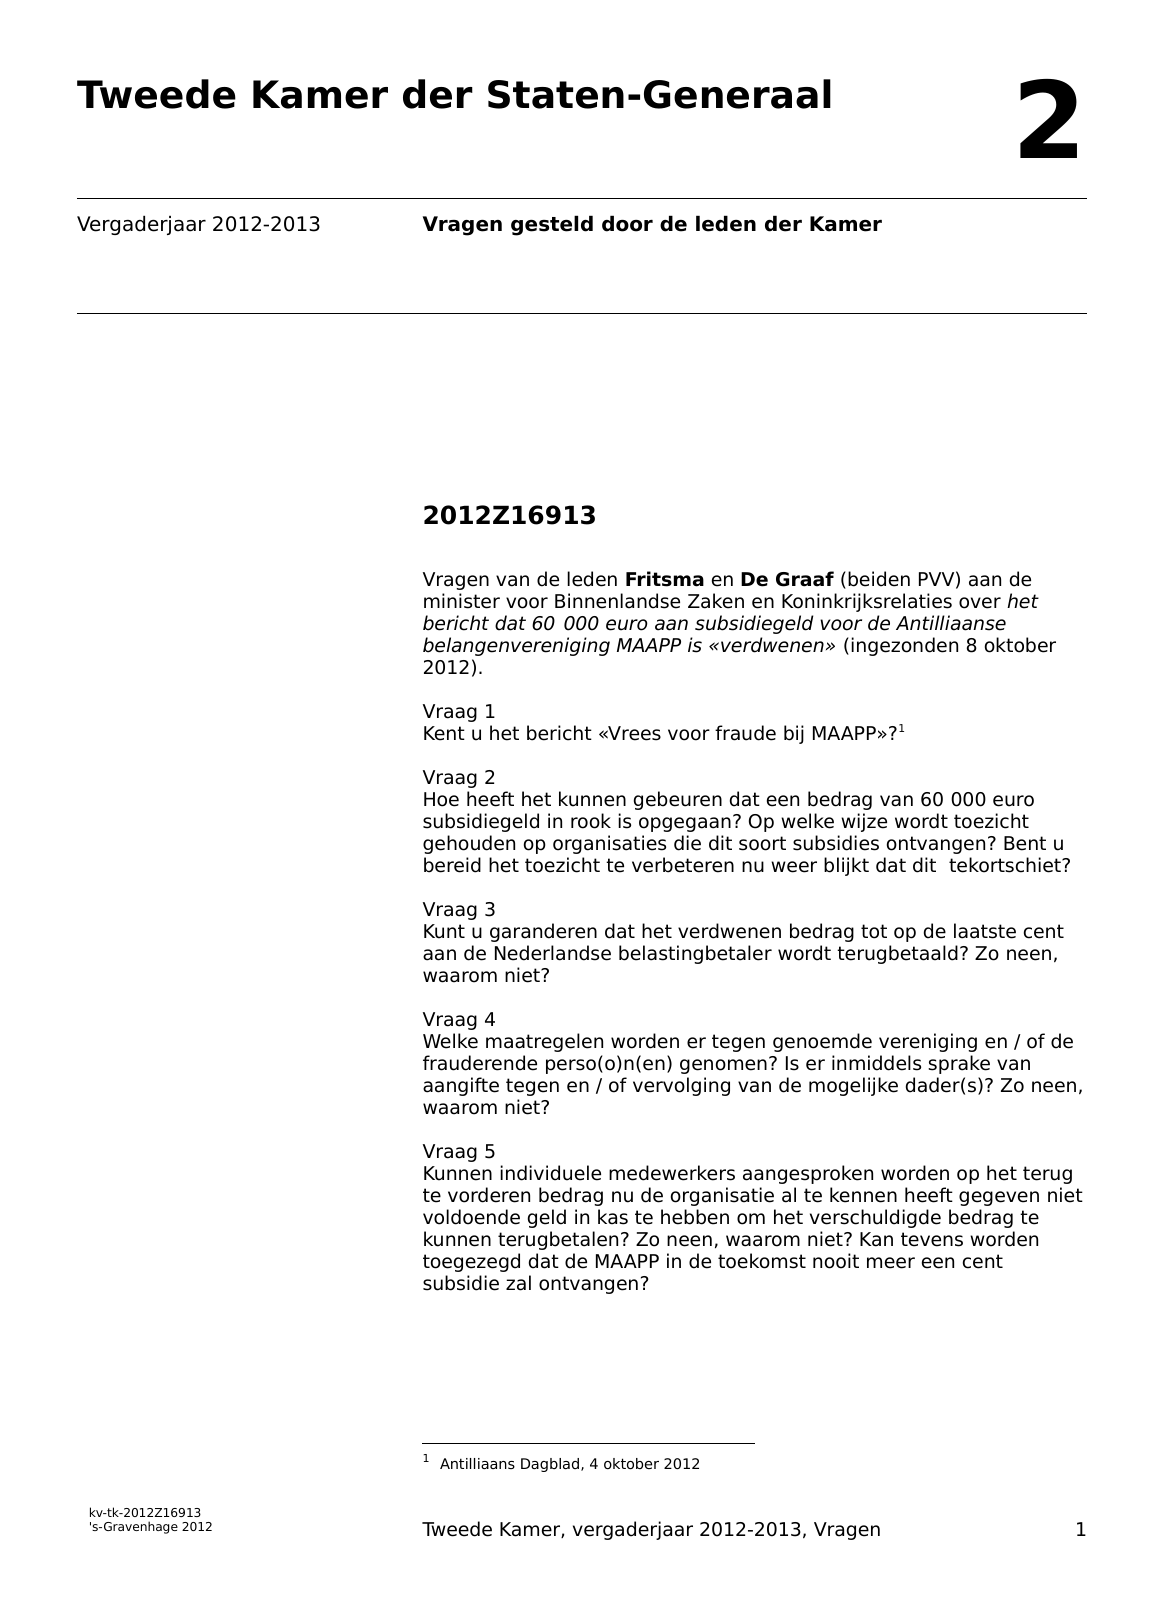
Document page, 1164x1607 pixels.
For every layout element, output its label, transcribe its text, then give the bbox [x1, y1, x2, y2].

table_cell Vergaderjaar 2012-2013 [77, 199, 422, 313]
table_header 2 [886, 59, 1087, 198]
text Kunnen individuele medewerkers aangesproken worden op het terug te vorderen bedrag nu de organisatie al te kennen heeft gegeven niet voldoende geld in kas te hebben om het verschuldigde bedrag te kunnen terugbetalen? Zo neen, waarom niet? Kan tevens worden toegezegd dat de MAAPP in de toekomst nooit meer een cent subsidie zal ontvangen? [422, 1163, 1087, 1295]
text Vraag 1 [422, 701, 1087, 723]
text 's-Gravenhage 2012 [88, 1520, 323, 1534]
table_header Tweede Kamer der Staten-Generaal [77, 59, 886, 198]
text Antilliaans Dagblad, 4 oktober 2012 [422, 1452, 1087, 1474]
text Vragen van de leden Fritsma en De Graaf (beiden PVV) aan de minister voor Binnenlandse Zaken en Koninkrijksrelaties over het bericht dat 60 000 euro aan subsidiegeld voor de Antilliaanse belangenvereniging MAAPP is «verdwenen» (ingezonden 8 oktober 2012). [422, 569, 1087, 679]
text Vraag 5 [422, 1141, 1087, 1163]
text Vraag 3 [422, 899, 1087, 921]
text Vraag 4 [422, 1009, 1087, 1031]
text Kent u het bericht «Vrees voor fraude bij MAAPP»? [422, 723, 1087, 745]
text kv-tk-2012Z16913 [88, 1506, 323, 1520]
text Hoe heeft het kunnen gebeuren dat een bedrag van 60 000 euro subsidiegeld in rook is opgegaan? Op welke wijze wordt toezicht gehouden op organisaties die dit soort subsidies ontvangen? Bent u bereid het toezicht te verbeteren nu weer blijkt dat dit tekortschiet? [422, 789, 1087, 877]
text Vraag 2 [422, 767, 1087, 789]
text 2012Z16913 [422, 501, 1087, 531]
text Kunt u garanderen dat het verdwenen bedrag tot op de laatste cent aan de Nederlandse belastingbetaler wordt terugbetaald? Zo neen, waarom niet? [422, 921, 1087, 987]
table_cell Vragen gesteld door de leden der Kamer [422, 199, 1087, 313]
text Welke maatregelen worden er tegen genoemde vereniging en / of de frauderende perso(o)n(en) genomen? Is er inmiddels sprake van aangifte tegen en / of vervolging van de mogelijke dader(s)? Zo neen, waarom niet? [422, 1031, 1087, 1119]
